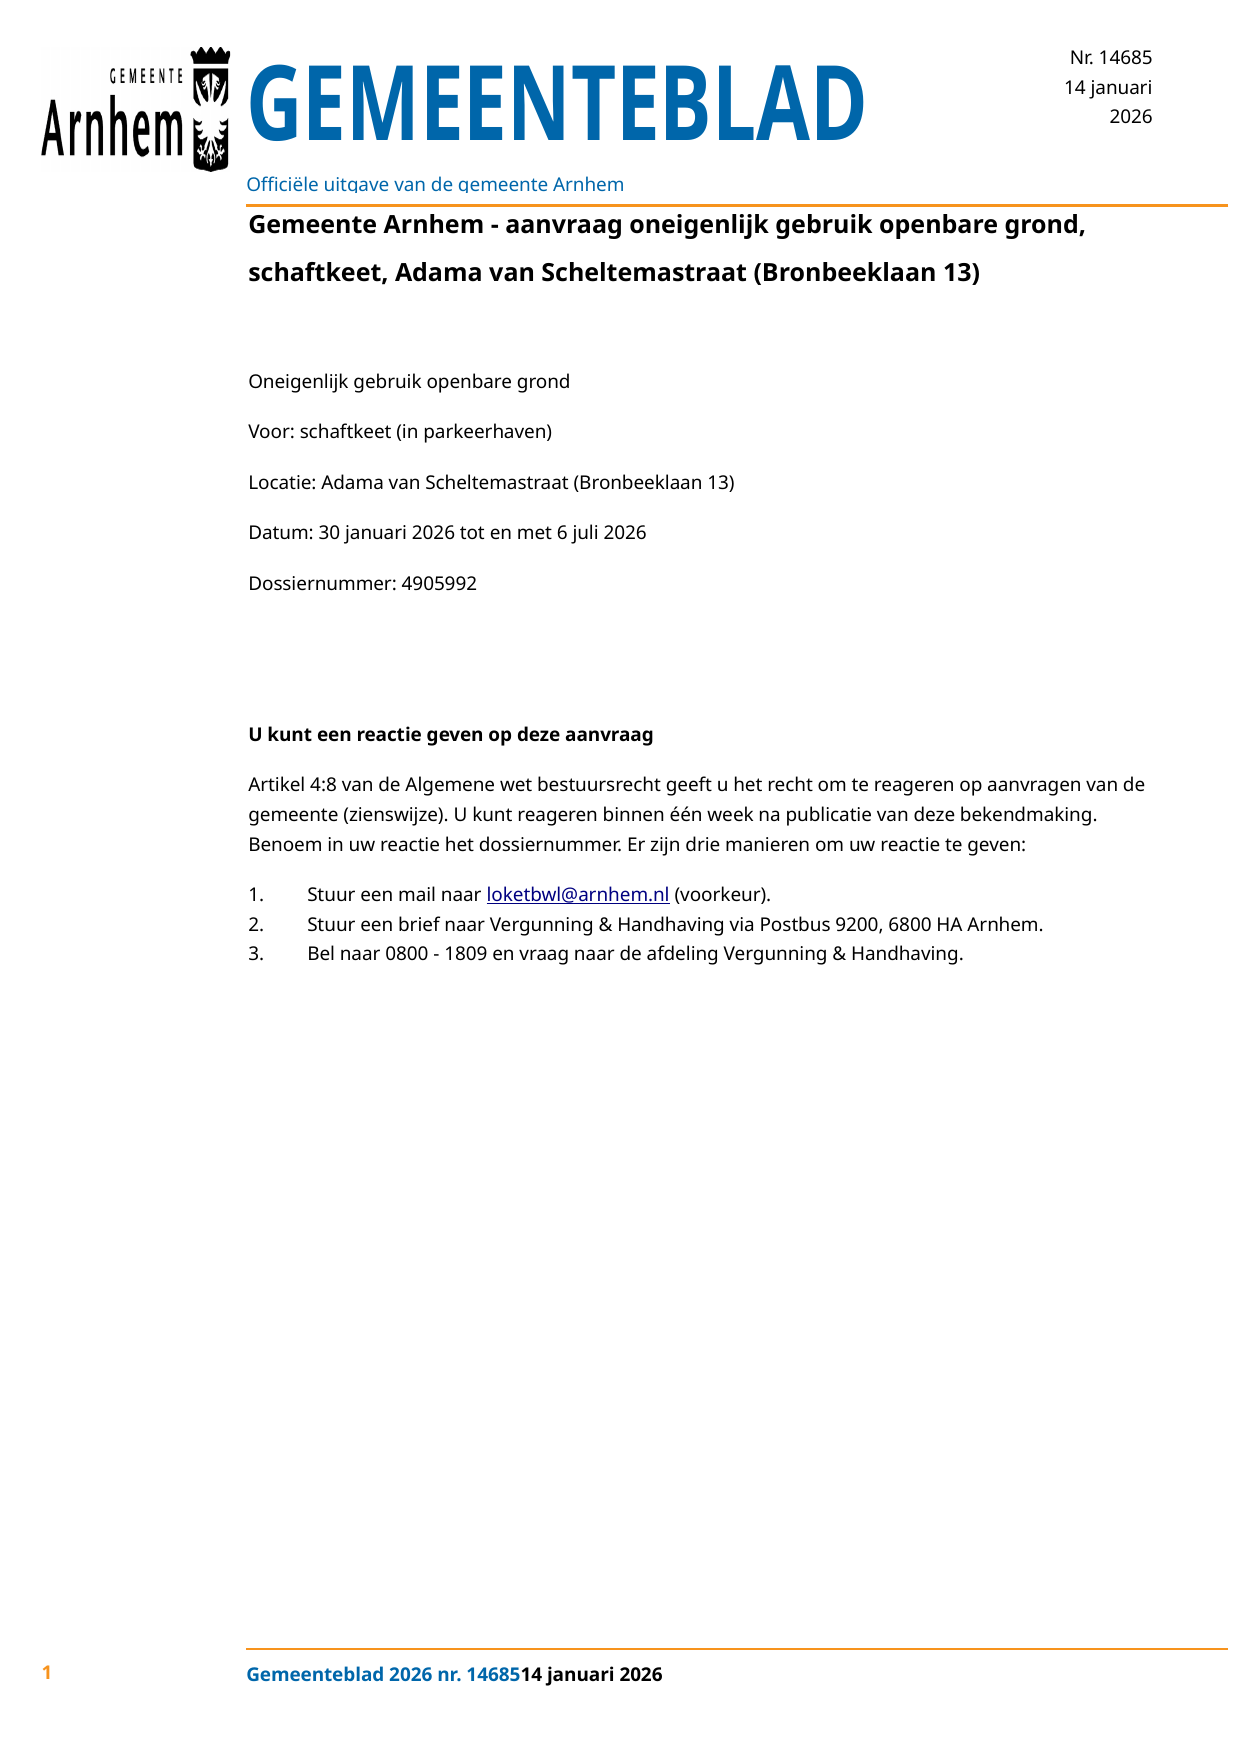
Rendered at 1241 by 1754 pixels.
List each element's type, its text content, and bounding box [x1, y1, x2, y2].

text Artikel 4:8 van de Algemene wet bestuursrecht geeft u het recht om te reageren op aanvragen van de gemeente (zienswijze). U kunt reageren binnen één week na publicatie van deze bekendmaking. Benoem in uw reactie het dossiernummer. Er zijn drie manieren om uw reactie te geven: [248, 772, 1152, 857]
picture [41, 47, 231, 172]
list Bel naar 0800 - 1809 en vraag naar de afdeling Vergunning & Handhaving. [248, 940, 1152, 966]
text Locatie: Adama van Scheltemastraat (Bronbeeklaan 13) [248, 469, 1152, 495]
text Gemeente Arnhem - aanvraag oneigenlijk gebruik openbare grond, schaftkeet, Adama van Scheltemastraat (Bronbeeklaan 13) [248, 207, 1152, 288]
text U kunt een reactie geven op deze aanvraag [248, 721, 1152, 747]
text Oneigenlijk gebruik openbare grond [248, 368, 1152, 394]
text Datum: 30 januari 2026 tot en met 6 juli 2026 [248, 519, 1152, 545]
text Voor: schaftkeet (in parkeerhaven) [248, 419, 1152, 444]
list Stuur een brief naar Vergunning & Handhaving via Postbus 9200, 6800 HA Arnhem. [248, 911, 1152, 937]
text Dossiernummer: 4905992 [248, 570, 1152, 596]
list Stuur een mail naar loketbwl@arnhem.nl (voorkeur). [248, 881, 1152, 907]
